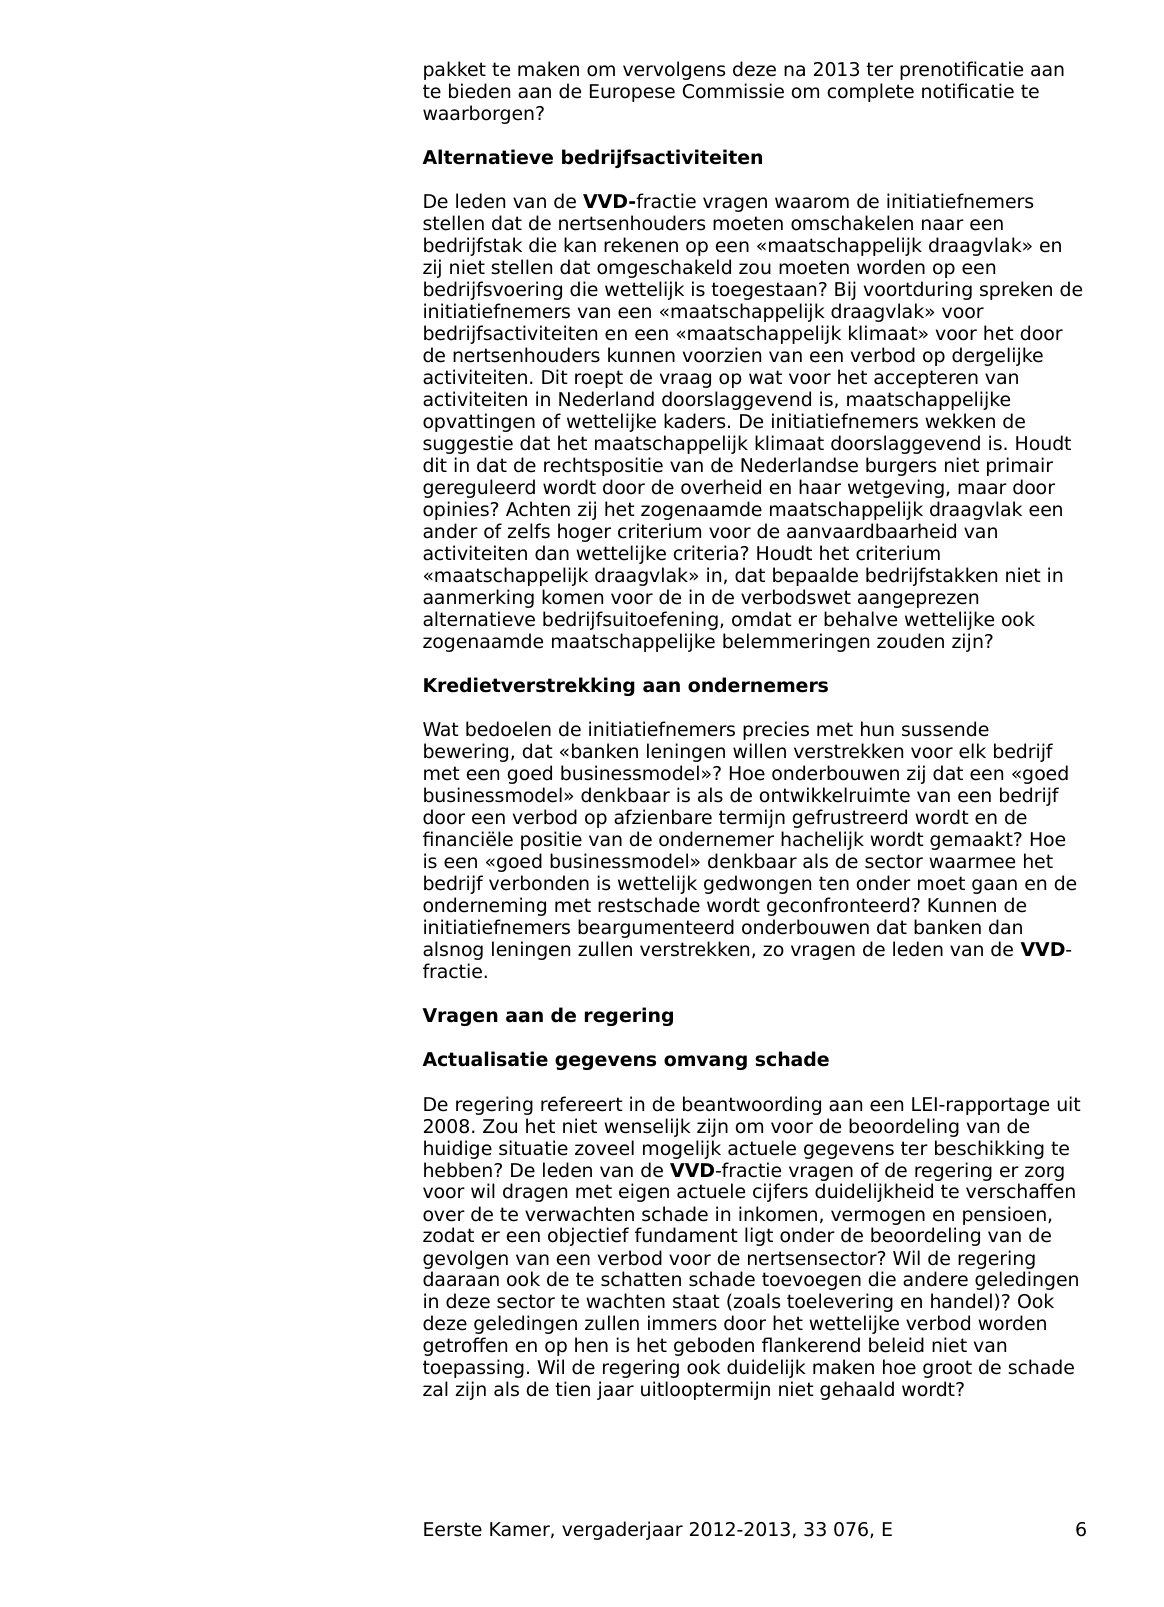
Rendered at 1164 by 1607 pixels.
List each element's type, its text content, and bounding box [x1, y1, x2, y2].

text Wat bedoelen de initiatiefnemers precies met hun sussende bewering, dat «banken leningen willen verstrekken voor elk bedrijf met een goed businessmodel»? Hoe onderbouwen zij dat een «goed businessmodel» denkbaar is als de ontwikkelruimte van een bedrijf door een verbod op afzienbare termijn gefrustreerd wordt en de financiële positie van de ondernemer hachelijk wordt gemaakt? Hoe is een «goed businessmodel» denkbaar als de sector waarmee het bedrijf verbonden is wettelijk gedwongen ten onder moet gaan en de onderneming met restschade wordt geconfronteerd? Kunnen de initiatiefnemers beargumenteerd onderbouwen dat banken dan alsnog leningen zullen verstrekken, zo vragen de leden van de VVD-fractie. [422, 719, 1087, 983]
text De leden van de VVD-fractie vragen waarom de initiatiefnemers stellen dat de nertsenhouders moeten omschakelen naar een bedrijfstak die kan rekenen op een «maatschappelijk draagvlak» en zij niet stellen dat omgeschakeld zou moeten worden op een bedrijfsvoering die wettelijk is toegestaan? Bij voortduring spreken de initiatiefnemers van een «maatschappelijk draagvlak» voor bedrijfsactiviteiten en een «maatschappelijk klimaat» voor het door de nertsenhouders kunnen voorzien van een verbod op dergelijke activiteiten. Dit roept de vraag op wat voor het accepteren van activiteiten in Nederland doorslaggevend is, maatschappelijke opvattingen of wettelijke kaders. De initiatiefnemers wekken de suggestie dat het maatschappelijk klimaat doorslaggevend is. Houdt dit in dat de rechtspositie van de Nederlandse burgers niet primair gereguleerd wordt door de overheid en haar wetgeving, maar door opinies? Achten zij het zogenaamde maatschappelijk draagvlak een ander of zelfs hoger criterium voor de aanvaardbaarheid van activiteiten dan wettelijke criteria? Houdt het criterium «maatschappelijk draagvlak» in, dat bepaalde bedrijfstakken niet in aanmerking komen voor de in de verbodswet aangeprezen alternatieve bedrijfsuitoefening, omdat er behalve wettelijke ook zogenaamde maatschappelijke belemmeringen zouden zijn? [422, 191, 1087, 653]
subtitle Vragen aan de regering [422, 1005, 1087, 1027]
subtitle Alternatieve bedrijfsactiviteiten [422, 147, 1087, 169]
subtitle Actualisatie gegevens omvang schade [422, 1049, 1087, 1071]
text pakket te maken om vervolgens deze na 2013 ter prenotificatie aan te bieden aan de Europese Commissie om complete notificatie te waarborgen? [422, 59, 1087, 125]
subtitle Kredietverstrekking aan ondernemers [422, 675, 1087, 697]
text De regering refereert in de beantwoording aan een LEI-rapportage uit 2008. Zou het niet wenselijk zijn om voor de beoordeling van de huidige situatie zoveel mogelijk actuele gegevens ter beschikking te hebben? De leden van de VVD-fractie vragen of de regering er zorg voor wil dragen met eigen actuele cijfers duidelijkheid te verschaffen over de te verwachten schade in inkomen, vermogen en pensioen, zodat er een objectief fundament ligt onder de beoordeling van de gevolgen van een verbod voor de nertsensector? Wil de regering daaraan ook de te schatten schade toevoegen die andere geledingen in deze sector te wachten staat (zoals toelevering en handel)? Ook deze geledingen zullen immers door het wettelijke verbod worden getroffen en op hen is het geboden flankerend beleid niet van toepassing. Wil de regering ook duidelijk maken hoe groot de schade zal zijn als de tien jaar uitlooptermijn niet gehaald wordt? [422, 1093, 1087, 1401]
